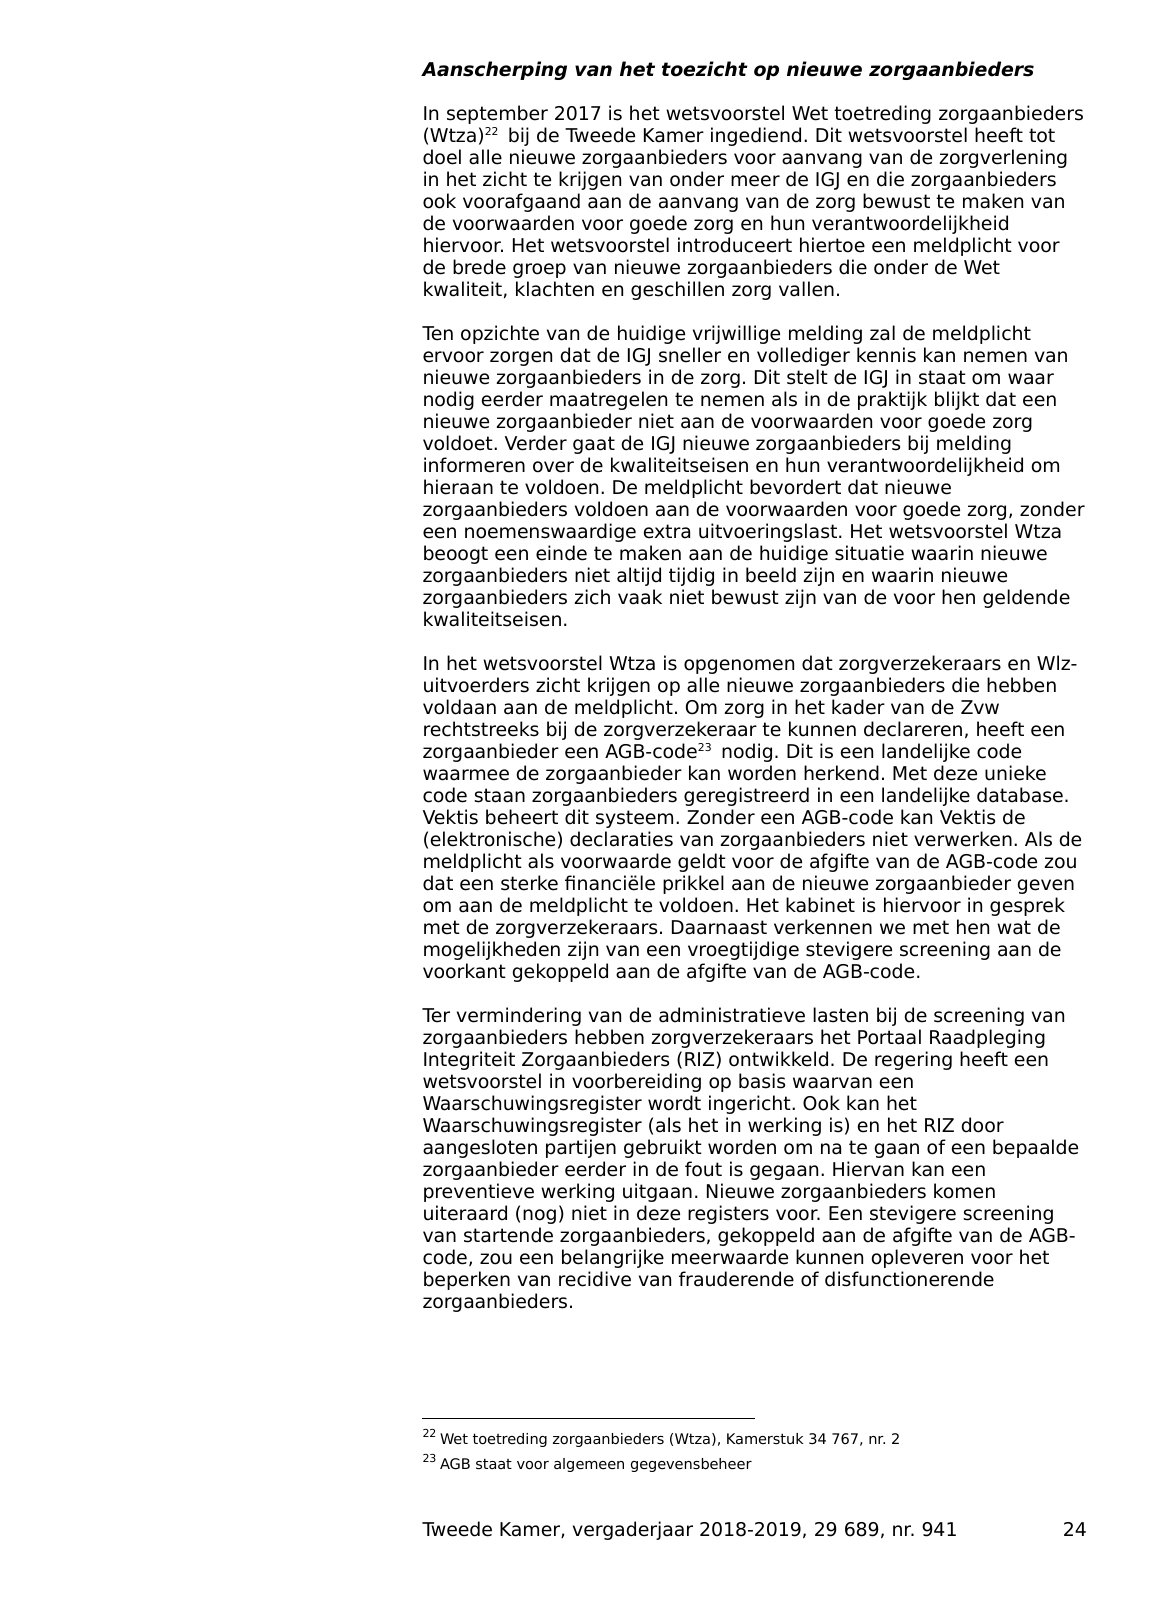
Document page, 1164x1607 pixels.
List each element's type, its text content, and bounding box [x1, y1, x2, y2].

text In het wetsvoorstel Wtza is opgenomen dat zorgverzekeraars en Wlz-uitvoerders zicht krijgen op alle nieuwe zorgaanbieders die hebben voldaan aan de meldplicht. Om zorg in het kader van de Zvw rechtstreeks bij de zorgverzekeraar te kunnen declareren, heeft een zorgaanbieder een AGB-code nodig. Dit is een landelijke code waarmee de zorgaanbieder kan worden herkend. Met deze unieke code staan zorgaanbieders geregistreerd in een landelijke database. Vektis beheert dit systeem. Zonder een AGB-code kan Vektis de (elektronische) declaraties van zorgaanbieders niet verwerken. Als de meldplicht als voorwaarde geldt voor de afgifte van de AGB-code zou dat een sterke financiële prikkel aan de nieuwe zorgaanbieder geven om aan de meldplicht te voldoen. Het kabinet is hiervoor in gesprek met de zorgverzekeraars. Daarnaast verkennen we met hen wat de mogelijkheden zijn van een vroegtijdige stevigere screening aan de voorkant gekoppeld aan de afgifte van de AGB-code. [422, 653, 1087, 983]
text In september 2017 is het wetsvoorstel Wet toetreding zorgaanbieders (Wtza) bij de Tweede Kamer ingediend. Dit wetsvoorstel heeft tot doel alle nieuwe zorgaanbieders voor aanvang van de zorgverlening in het zicht te krijgen van onder meer de IGJ en die zorgaanbieders ook voorafgaand aan de aanvang van de zorg bewust te maken van de voorwaarden voor goede zorg en hun verantwoordelijkheid hiervoor. Het wetsvoorstel introduceert hiertoe een meldplicht voor de brede groep van nieuwe zorgaanbieders die onder de Wet kwaliteit, klachten en geschillen zorg vallen. [422, 103, 1087, 301]
subtitle Aanscherping van het toezicht op nieuwe zorgaanbieders [422, 59, 1087, 81]
text Ter vermindering van de administratieve lasten bij de screening van zorgaanbieders hebben zorgverzekeraars het Portaal Raadpleging Integriteit Zorgaanbieders (RIZ) ontwikkeld. De regering heeft een wetsvoorstel in voorbereiding op basis waarvan een Waarschuwingsregister wordt ingericht. Ook kan het Waarschuwingsregister (als het in werking is) en het RIZ door aangesloten partijen gebruikt worden om na te gaan of een bepaalde zorgaanbieder eerder in de fout is gegaan. Hiervan kan een preventieve werking uitgaan. Nieuwe zorgaanbieders komen uiteraard (nog) niet in deze registers voor. Een stevigere screening van startende zorgaanbieders, gekoppeld aan de afgifte van de AGB-code, zou een belangrijke meerwaarde kunnen opleveren voor het beperken van recidive van frauderende of disfunctionerende zorgaanbieders. [422, 1005, 1087, 1313]
text Wet toetreding zorgaanbieders (Wtza), Kamerstuk 34 767, nr. 2 [422, 1427, 1087, 1449]
text AGB staat voor algemeen gegevensbeheer [422, 1452, 1087, 1474]
text Ten opzichte van de huidige vrijwillige melding zal de meldplicht ervoor zorgen dat de IGJ sneller en vollediger kennis kan nemen van nieuwe zorgaanbieders in de zorg. Dit stelt de IGJ in staat om waar nodig eerder maatregelen te nemen als in de praktijk blijkt dat een nieuwe zorgaanbieder niet aan de voorwaarden voor goede zorg voldoet. Verder gaat de IGJ nieuwe zorgaanbieders bij melding informeren over de kwaliteitseisen en hun verantwoordelijkheid om hieraan te voldoen. De meldplicht bevordert dat nieuwe zorgaanbieders voldoen aan de voorwaarden voor goede zorg, zonder een noemenswaardige extra uitvoeringslast. Het wetsvoorstel Wtza beoogt een einde te maken aan de huidige situatie waarin nieuwe zorgaanbieders niet altijd tijdig in beeld zijn en waarin nieuwe zorgaanbieders zich vaak niet bewust zijn van de voor hen geldende kwaliteitseisen. [422, 323, 1087, 631]
